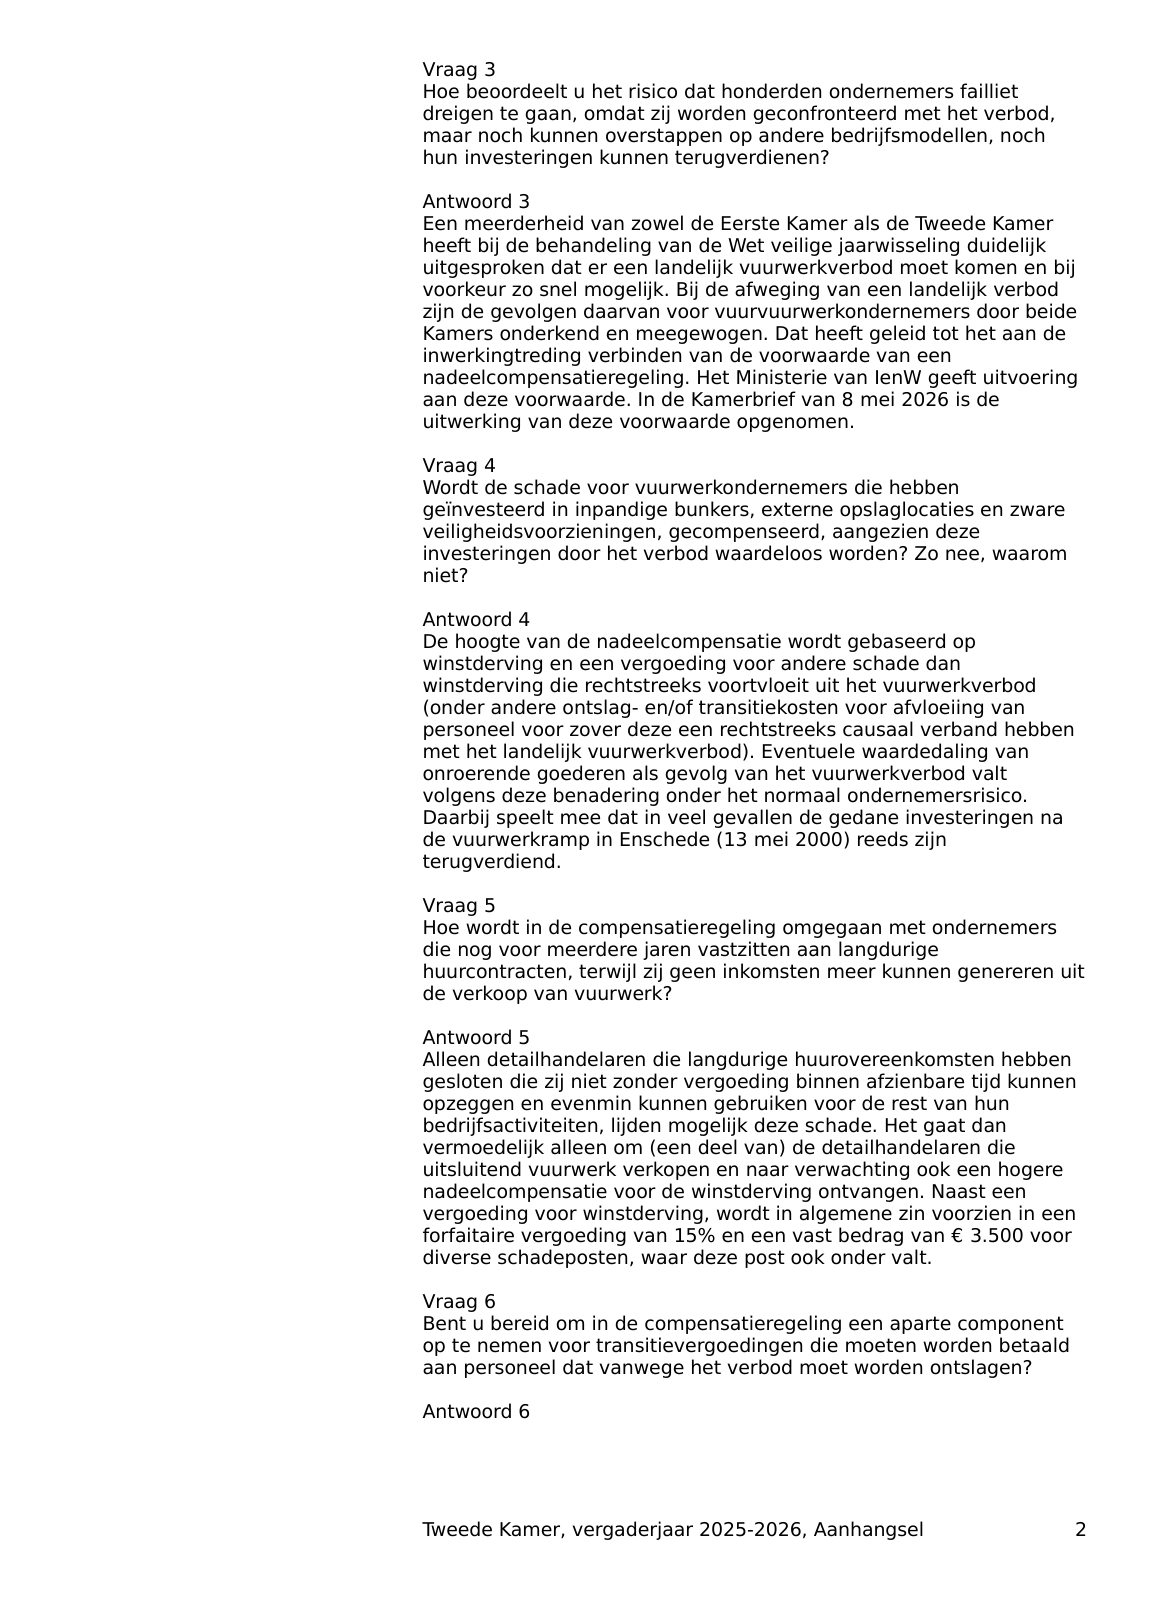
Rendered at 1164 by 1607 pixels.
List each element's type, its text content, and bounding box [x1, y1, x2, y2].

text Een meerderheid van zowel de Eerste Kamer als de Tweede Kamer heeft bij de behandeling van de Wet veilige jaarwisseling duidelijk uitgesproken dat er een landelijk vuurwerkverbod moet komen en bij voorkeur zo snel mogelijk. Bij de afweging van een landelijk verbod zijn de gevolgen daarvan voor vuurvuurwerkondernemers door beide Kamers onderkend en meegewogen. Dat heeft geleid tot het aan de inwerkingtreding verbinden van de voorwaarde van een nadeelcompensatieregeling. Het Ministerie van IenW geeft uitvoering aan deze voorwaarde. In de Kamerbrief van 8 mei 2026 is de uitwerking van deze voorwaarde opgenomen. [422, 213, 1087, 433]
text Wordt de schade voor vuurwerkondernemers die hebben geïnvesteerd in inpandige bunkers, externe opslaglocaties en zware veiligheidsvoorzieningen, gecompenseerd, aangezien deze investeringen door het verbod waardeloos worden? Zo nee, waarom niet? [422, 477, 1087, 587]
text De hoogte van de nadeelcompensatie wordt gebaseerd op winstderving en een vergoeding voor andere schade dan winstderving die rechtstreeks voortvloeit uit het vuurwerkverbod (onder andere ontslag- en/of transitiekosten voor afvloeiing van personeel voor zover deze een rechtstreeks causaal verband hebben met het landelijk vuurwerkverbod). Eventuele waardedaling van onroerende goederen als gevolg van het vuurwerkverbod valt volgens deze benadering onder het normaal ondernemersrisico. Daarbij speelt mee dat in veel gevallen de gedane investeringen na de vuurwerkramp in Enschede (13 mei 2000) reeds zijn terugverdiend. [422, 631, 1087, 873]
text Alleen detailhandelaren die langdurige huurovereenkomsten hebben gesloten die zij niet zonder vergoeding binnen afzienbare tijd kunnen opzeggen en evenmin kunnen gebruiken voor de rest van hun bedrijfsactiviteiten, lijden mogelijk deze schade. Het gaat dan vermoedelijk alleen om (een deel van) de detailhandelaren die uitsluitend vuurwerk verkopen en naar verwachting ook een hogere nadeelcompensatie voor de winstderving ontvangen. Naast een vergoeding voor winstderving, wordt in algemene zin voorzien in een forfaitaire vergoeding van 15% en een vast bedrag van € 3.500 voor diverse schadeposten, waar deze post ook onder valt. [422, 1049, 1087, 1269]
text Vraag 6 [422, 1291, 1087, 1313]
text Bent u bereid om in de compensatieregeling een aparte component op te nemen voor transitievergoedingen die moeten worden betaald aan personeel dat vanwege het verbod moet worden ontslagen? [422, 1313, 1087, 1379]
text Antwoord 6 [422, 1401, 1087, 1423]
text Hoe beoordeelt u het risico dat honderden ondernemers failliet dreigen te gaan, omdat zij worden geconfronteerd met het verbod, maar noch kunnen overstappen op andere bedrijfsmodellen, noch hun investeringen kunnen terugverdienen? [422, 81, 1087, 169]
text Antwoord 4 [422, 609, 1087, 631]
text Vraag 4 [422, 455, 1087, 477]
text Hoe wordt in de compensatieregeling omgegaan met ondernemers die nog voor meerdere jaren vastzitten aan langdurige huurcontracten, terwijl zij geen inkomsten meer kunnen genereren uit de verkoop van vuurwerk? [422, 917, 1087, 1005]
text Vraag 3 [422, 59, 1087, 81]
text Antwoord 3 [422, 191, 1087, 213]
text Vraag 5 [422, 895, 1087, 917]
text Antwoord 5 [422, 1027, 1087, 1049]
